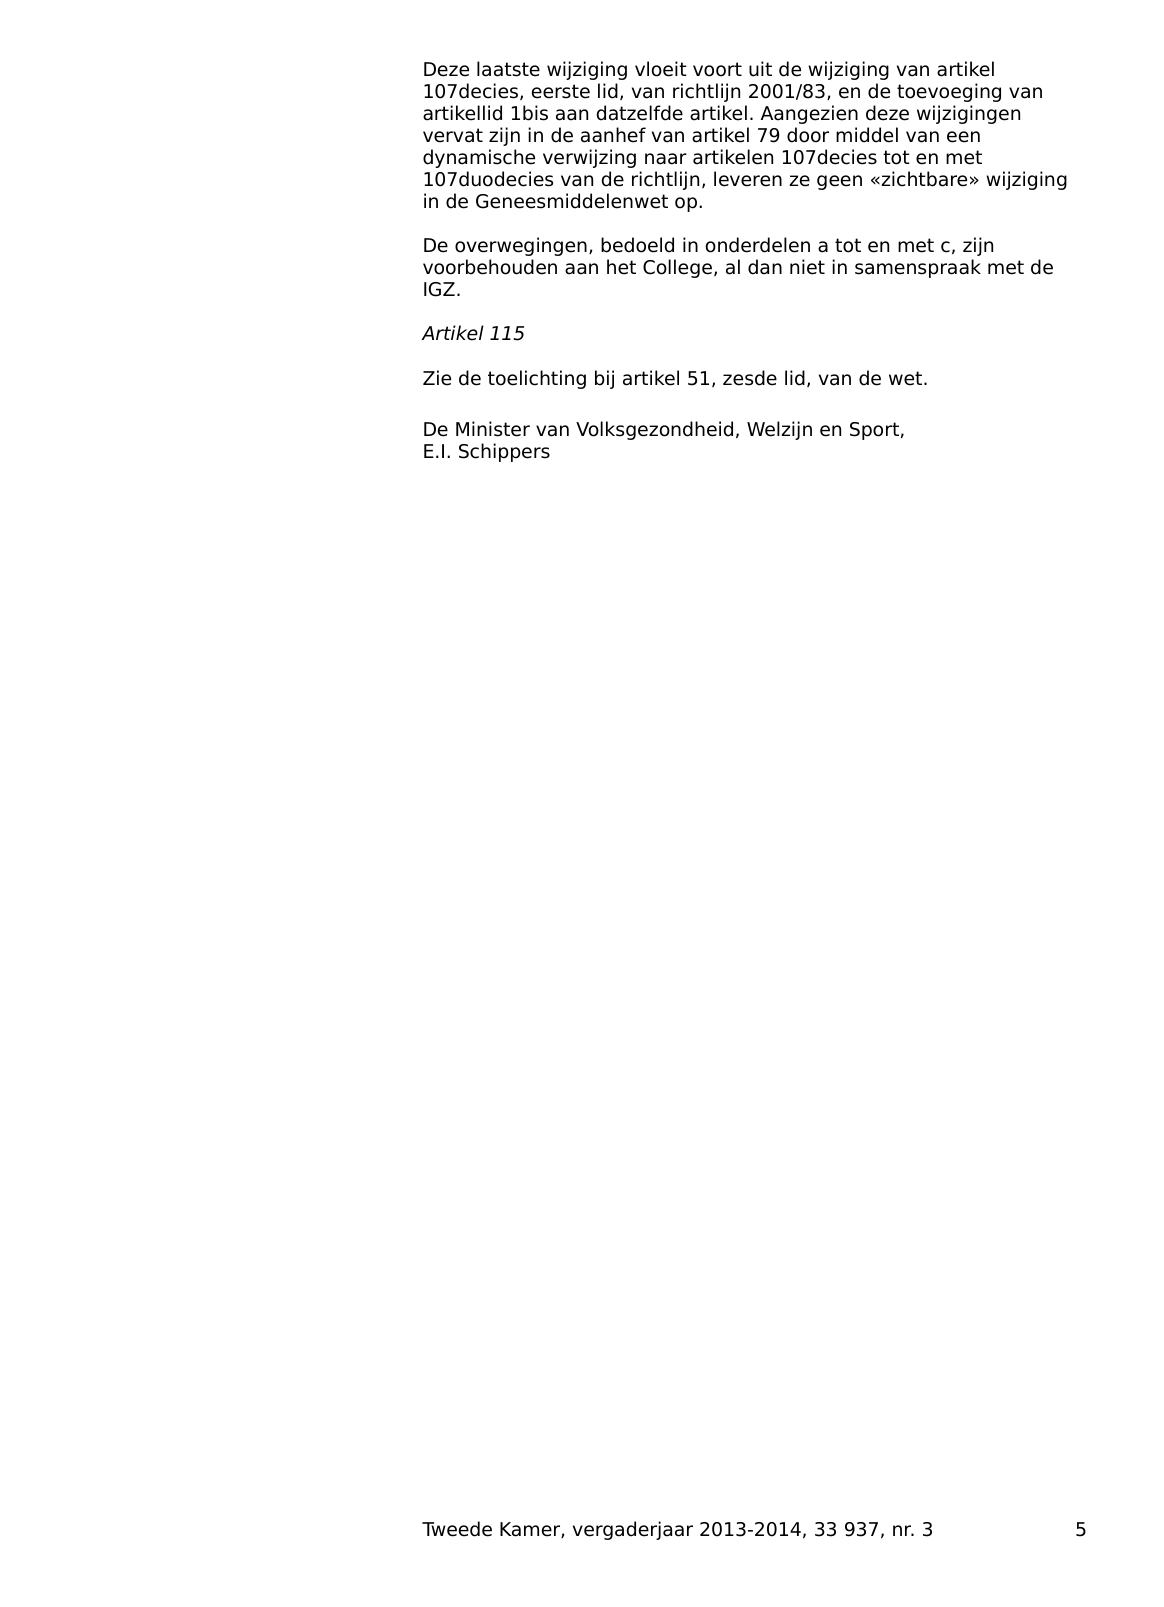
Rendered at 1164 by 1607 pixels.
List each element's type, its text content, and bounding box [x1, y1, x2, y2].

text De Minister van Volksgezondheid, Welzijn en Sport, E.I. Schippers [422, 419, 1087, 463]
text Zie de toelichting bij artikel 51, zesde lid, van de wet. [422, 367, 1087, 389]
text Deze laatste wijziging vloeit voort uit de wijziging van artikel 107decies, eerste lid, van richtlijn 2001/83, en de toevoeging van artikellid 1bis aan datzelfde artikel. Aangezien deze wijzigingen vervat zijn in de aanhef van artikel 79 door middel van een dynamische verwijzing naar artikelen 107decies tot en met 107duodecies van de richtlijn, leveren ze geen «zichtbare» wijziging in de Geneesmiddelenwet op. [422, 59, 1087, 213]
subtitle Artikel 115 [422, 323, 1087, 345]
text De overwegingen, bedoeld in onderdelen a tot en met c, zijn voorbehouden aan het College, al dan niet in samenspraak met de IGZ. [422, 235, 1087, 301]
